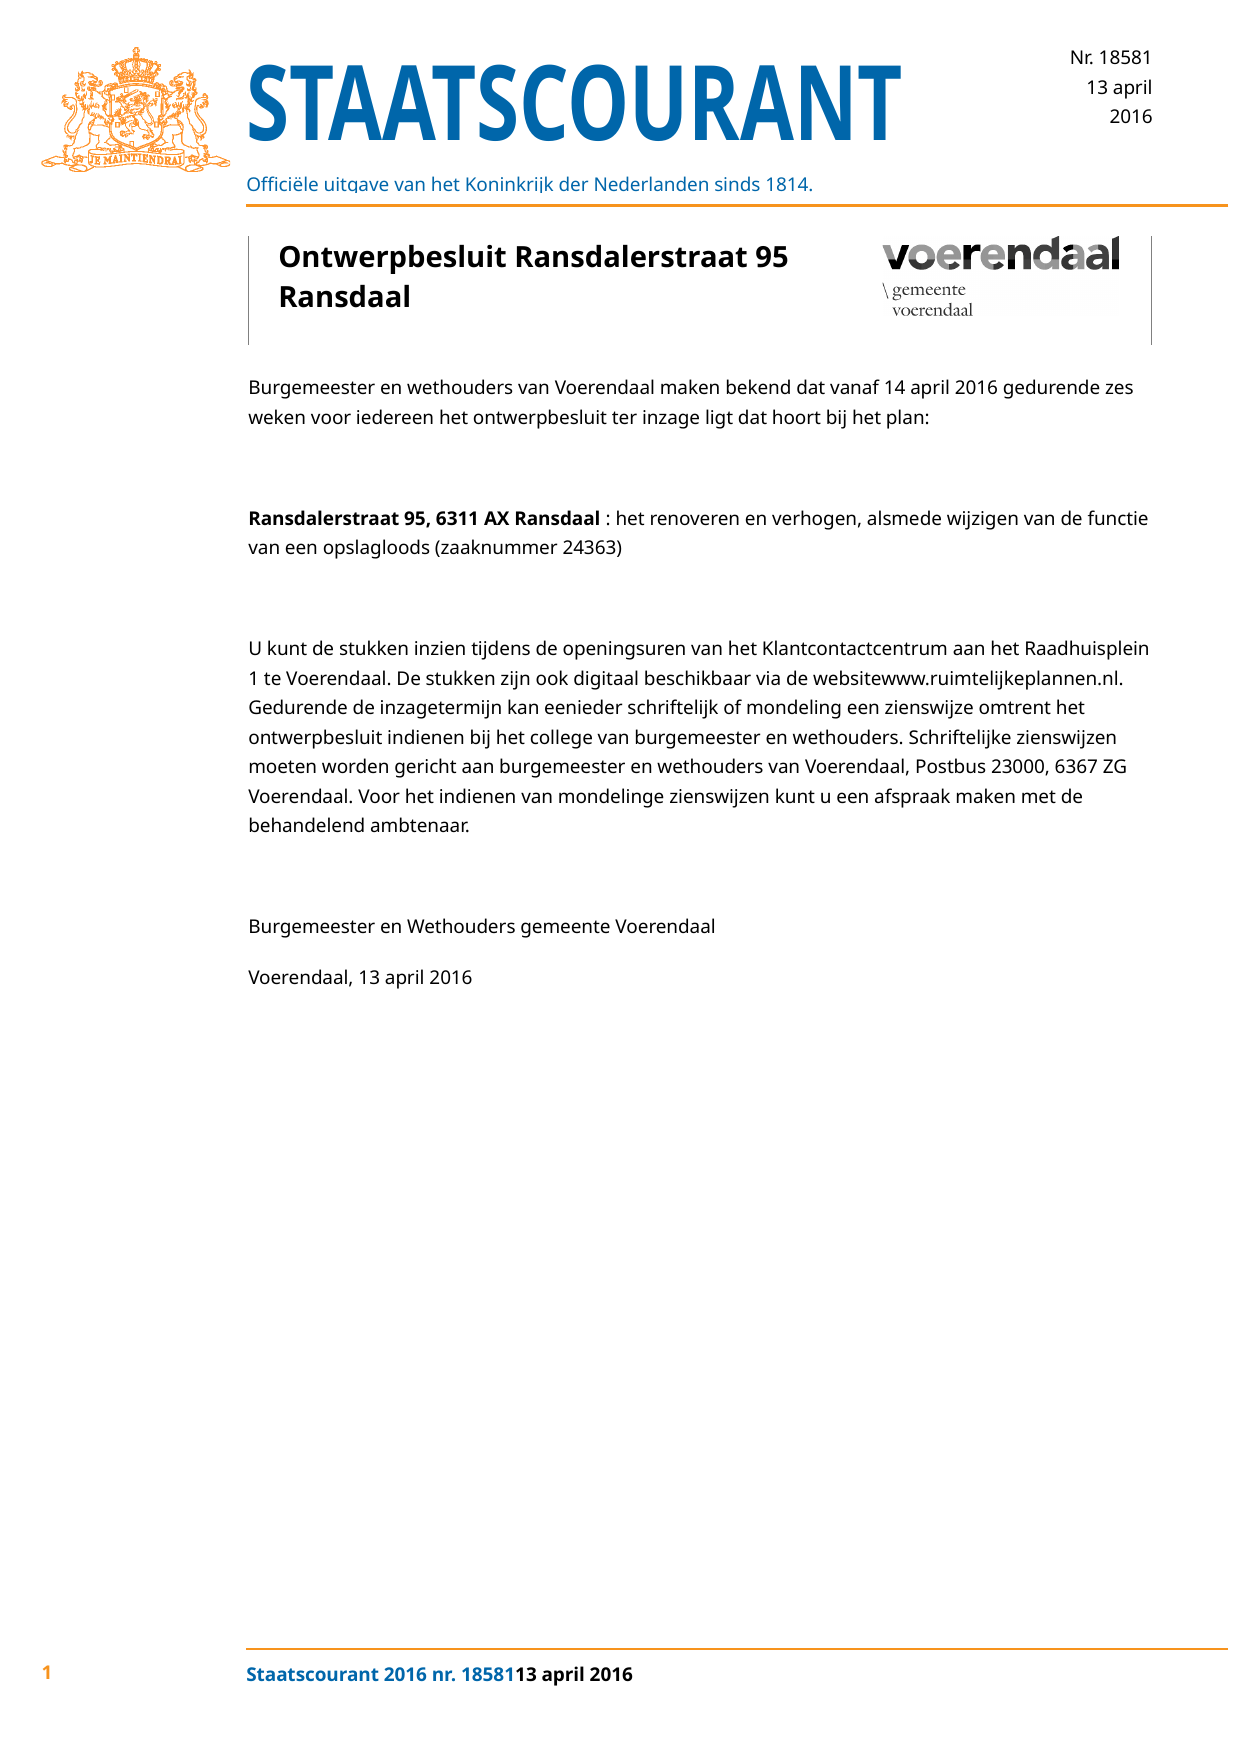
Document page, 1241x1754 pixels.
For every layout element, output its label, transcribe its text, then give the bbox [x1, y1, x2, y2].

picture [41, 47, 231, 172]
table_header [850, 236, 1151, 345]
text Ransdalerstraat 95, 6311 AX Ransdaal : het renoveren en verhogen, alsmede wijzigen van de functie van een opslagloods (zaaknummer 24363) [248, 505, 1152, 560]
text Burgemeester en Wethouders gemeente Voerendaal [248, 913, 1152, 939]
picture [882, 236, 1119, 316]
text U kunt de stukken inzien tijdens de openingsuren van het Klantcontactcentrum aan het Raadhuisplein 1 te Voerendaal. De stukken zijn ook digitaal beschikbaar via de websitewww.ruimtelijkeplannen.nl. Gedurende de inzagetermijn kan eenieder schriftelijk of mondeling een zienswijze omtrent het ontwerpbesluit indienen bij het college van burgemeester en wethouders. Schriftelijke zienswijzen moeten worden gericht aan burgemeester en wethouders van Voerendaal, Postbus 23000, 6367 ZG Voerendaal. Voor het indienen van mondelinge zienswijzen kunt u een afspraak maken met de behandelend ambtenaar. [248, 635, 1152, 838]
text Burgemeester en wethouders van Voerendaal maken bekend dat vanaf 14 april 2016 gedurende zes weken voor iedereen het ontwerpbesluit ter inzage ligt dat hoort bij het plan: [248, 374, 1152, 429]
text Voerendaal, 13 april 2016 [248, 964, 1152, 989]
table_header Ontwerpbesluit Ransdalerstraat 95 Ransdaal [249, 236, 850, 345]
